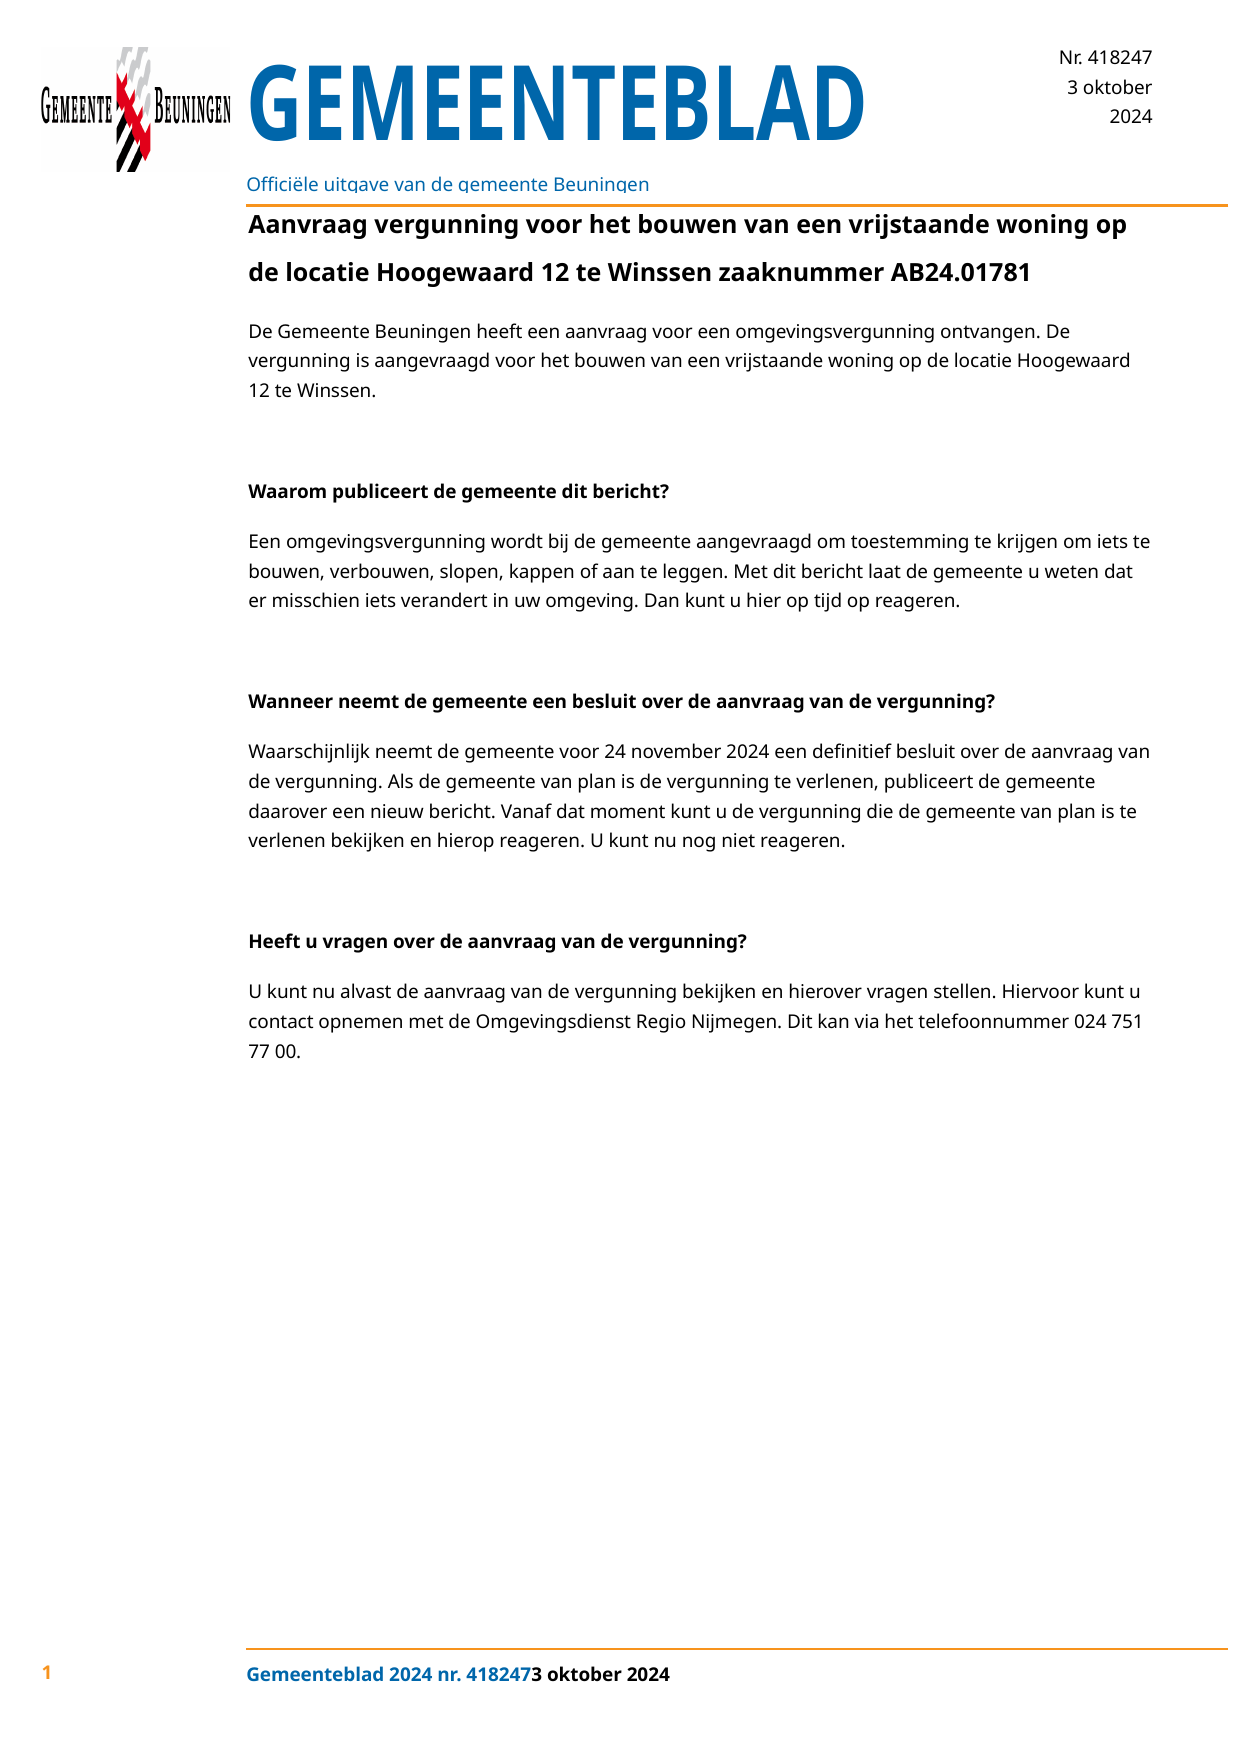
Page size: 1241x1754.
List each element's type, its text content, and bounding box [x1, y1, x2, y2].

text Heeft u vragen over de aanvraag van de vergunning? [248, 928, 1152, 954]
text Waarschijnlijk neemt de gemeente voor 24 november 2024 een definitief besluit over de aanvraag van de vergunning. Als de gemeente van plan is de vergunning te verlenen, publiceert de gemeente daarover een nieuw bericht. Vanaf dat moment kunt u de vergunning die de gemeente van plan is te verlenen bekijken en hierop reageren. U kunt nu nog niet reageren. [248, 739, 1152, 853]
text Een omgevingsvergunning wordt bij de gemeente aangevraagd om toestemming te krijgen om iets te bouwen, verbouwen, slopen, kappen of aan te leggen. Met dit bericht laat de gemeente u weten dat er misschien iets verandert in uw omgeving. Dan kunt u hier op tijd op reageren. [248, 528, 1152, 613]
picture [41, 47, 231, 172]
text De Gemeente Beuningen heeft een aanvraag voor een omgevingsvergunning ontvangen. De vergunning is aangevraagd voor het bouwen van een vrijstaande woning op de locatie Hoogewaard 12 te Winssen. [248, 318, 1152, 403]
text Wanneer neemt de gemeente een besluit over de aanvraag van de vergunning? [248, 688, 1152, 714]
text Waarom publiceert de gemeente dit bericht? [248, 478, 1152, 504]
text Aanvraag vergunning voor het bouwen van een vrijstaande woning op de locatie Hoogewaard 12 te Winssen zaaknummer AB24.01781 [248, 207, 1152, 288]
text U kunt nu alvast de aanvraag van de vergunning bekijken en hierover vragen stellen. Hiervoor kunt u contact opnemen met de Omgevingsdienst Regio Nijmegen. Dit kan via het telefoonnummer 024 751 77 00. [248, 979, 1152, 1064]
